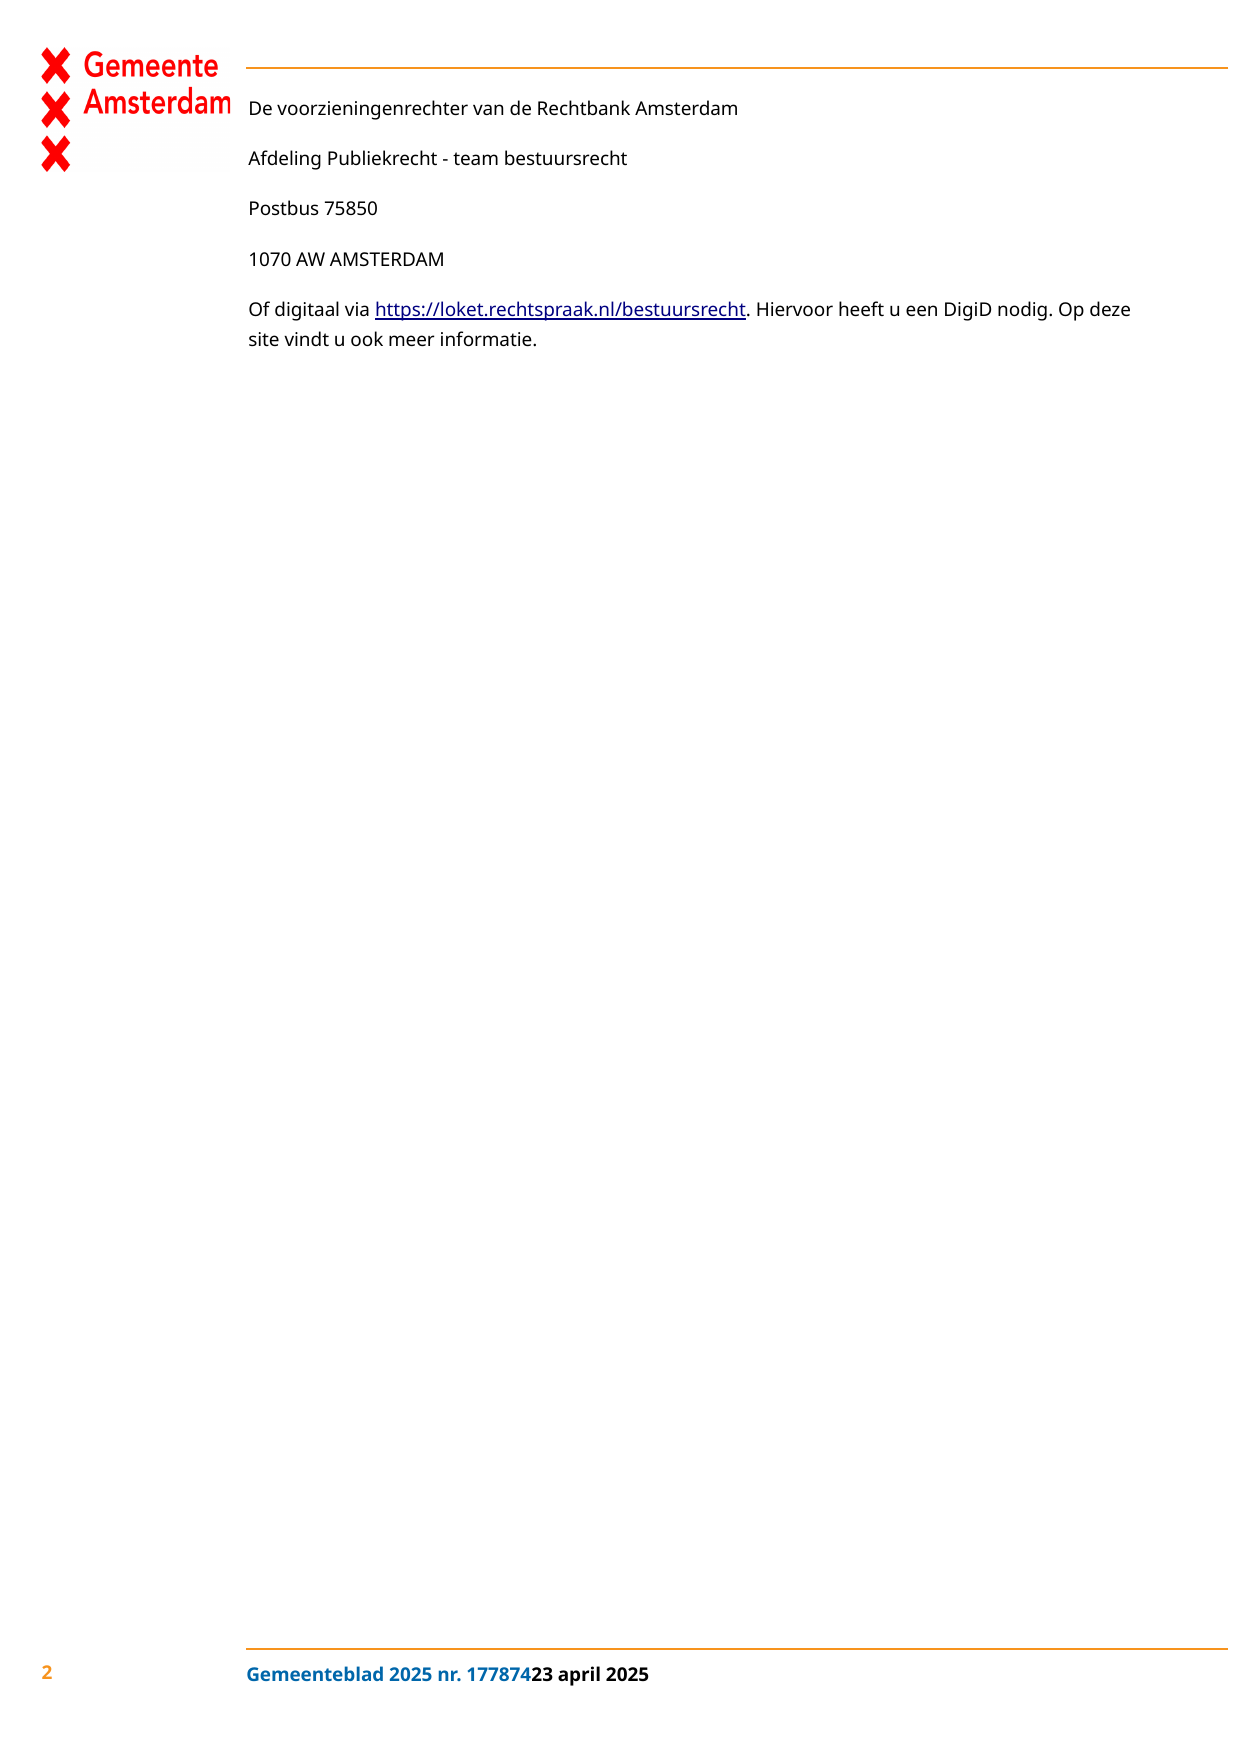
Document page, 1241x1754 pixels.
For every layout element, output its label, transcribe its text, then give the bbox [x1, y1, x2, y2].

text De voorzieningenrechter van de Rechtbank Amsterdam [248, 95, 1152, 121]
picture [41, 47, 231, 172]
text 1070 AW AMSTERDAM [248, 246, 1152, 272]
text Postbus 75850 [248, 196, 1152, 221]
text Of digitaal via https://loket.rechtspraak.nl/bestuursrecht. Hiervoor heeft u een DigiD nodig. Op deze site vindt u ook meer informatie. [248, 296, 1152, 352]
text Afdeling Publiekrecht - team bestuursrecht [248, 145, 1152, 171]
